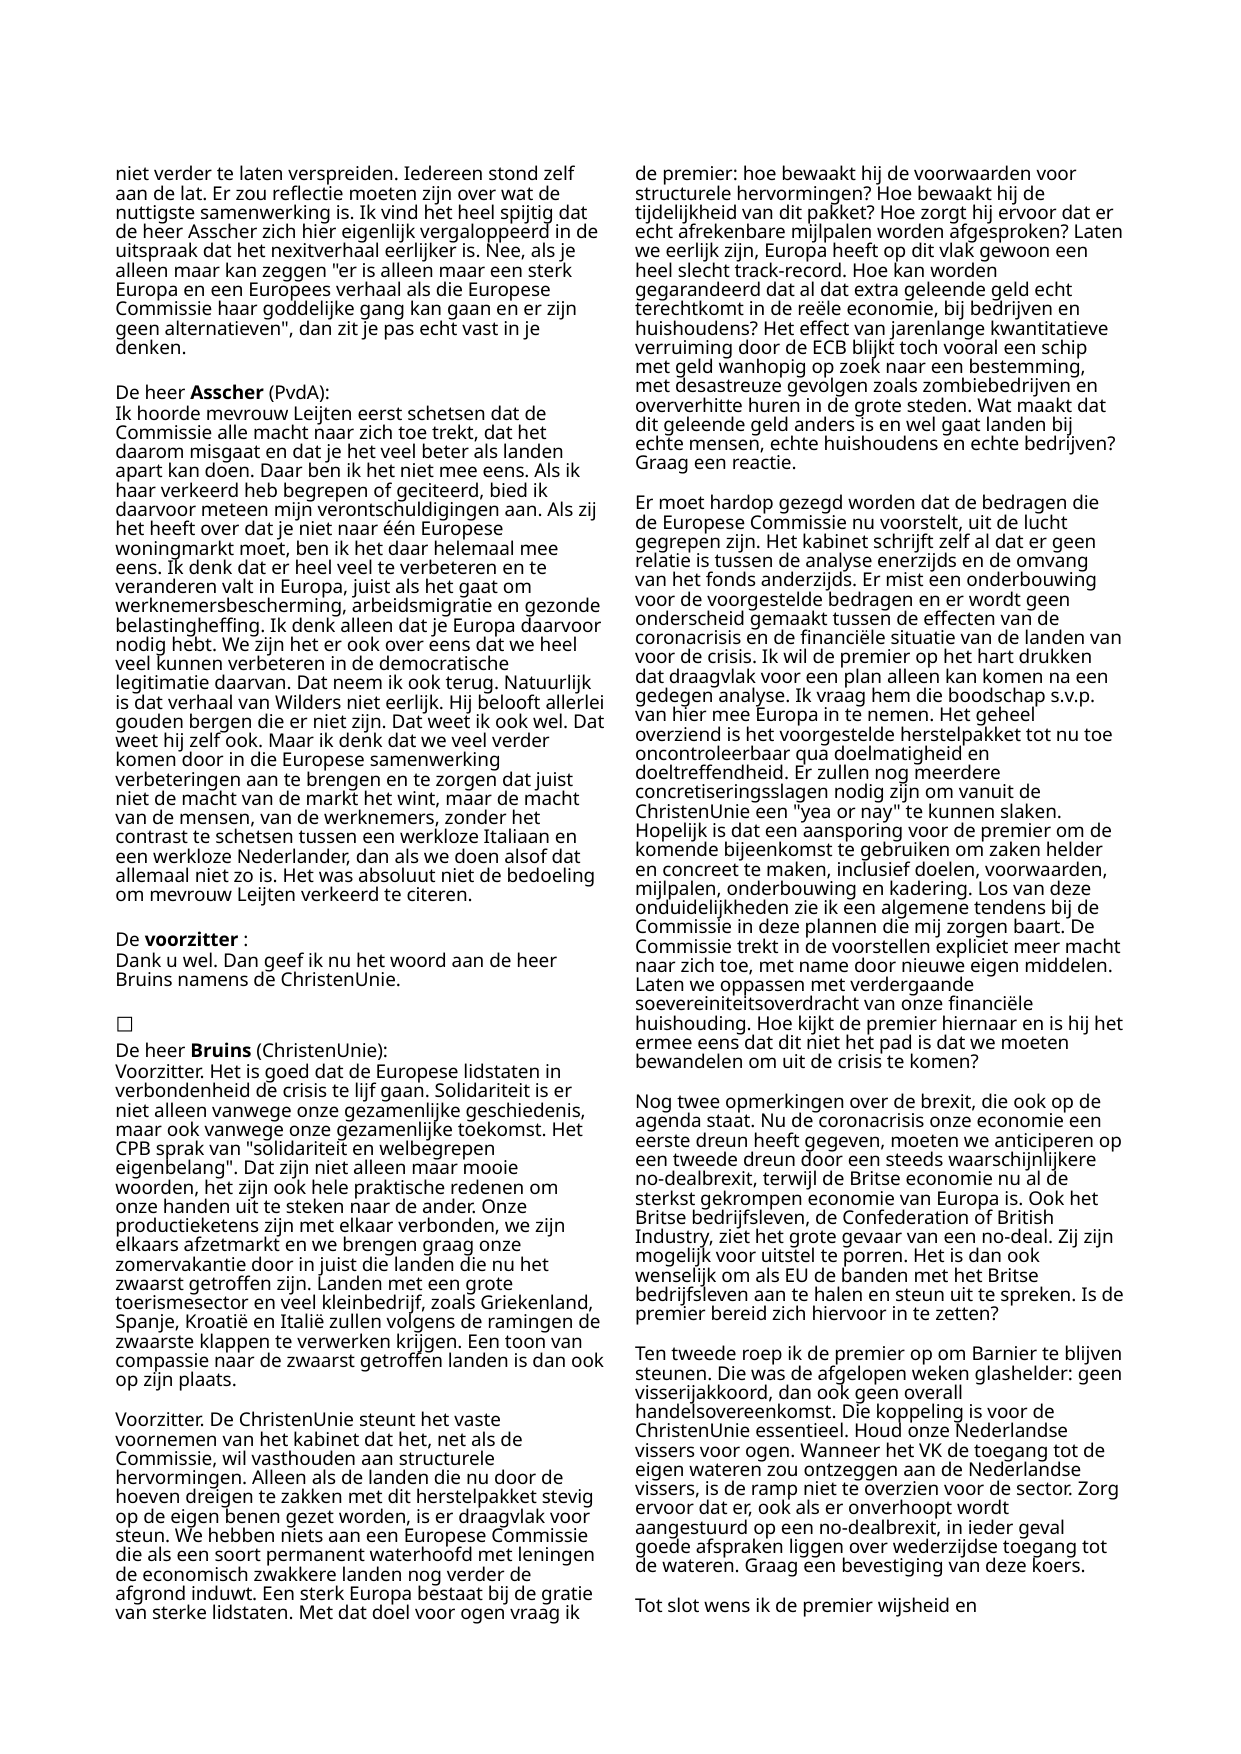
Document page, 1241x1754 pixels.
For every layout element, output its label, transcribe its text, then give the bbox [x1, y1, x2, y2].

text Voorzitter. De ChristenUnie steunt het vaste voornemen van het kabinet dat het, net als de Commissie, wil vasthouden aan structurele hervormingen. Alleen als de landen die nu door de hoeven dreigen te zakken met dit herstelpakket stevig op de eigen benen gezet worden, is er draagvlak voor steun. We hebben niets aan een Europese Commissie die als een soort permanent waterhoofd met leningen de economisch zwakkere landen nog verder de afgrond induwt. Een sterk Europa bestaat bij de gratie van sterke lidstaten. Met dat doel voor ogen vraag ik [115, 1411, 605, 1623]
text Tot slot wens ik de premier wijsheid en [635, 1597, 1125, 1616]
text Ten tweede roep ik de premier op om Barnier te blijven steunen. Die was de afgelopen weken glashelder: geen visserijakkoord, dan ook geen overall handelsovereenkomst. Die koppeling is voor de ChristenUnie essentieel. Houd onze Nederlandse vissers voor ogen. Wanneer het VK de toegang tot de eigen wateren zou ontzeggen aan de Nederlandse vissers, is de ramp niet te overzien voor de sector. Zorg ervoor dat er, ook als er onverhoopt wordt aangestuurd op een no-dealbrexit, in ieder geval goede afspraken liggen over wederzijdse toegang tot de wateren. Graag een bevestiging van deze koers. [635, 1345, 1125, 1576]
text De heer Bruins (ChristenUnie): [115, 1037, 605, 1063]
text Voorzitter. Het is goed dat de Europese lidstaten in verbondenheid de crisis te lijf gaan. Solidariteit is er niet alleen vanwege onze gezamenlijke geschiedenis, maar ook vanwege onze gezamenlijke toekomst. Het CPB sprak van "solidariteit en welbegrepen eigenbelang". Dat zijn niet alleen maar mooie woorden, het zijn ook hele praktische redenen om onze handen uit te steken naar de ander. Onze productieketens zijn met elkaar verbonden, we zijn elkaars afzetmarkt en we brengen graag onze zomervakantie door in juist die landen die nu het zwaarst getroffen zijn. Landen met een grote toerismesector en veel kleinbedrijf, zoals Griekenland, Spanje, Kroatië en Italië zullen volgens de ramingen de zwaarste klappen te verwerken krijgen. Een toon van compassie naar de zwaarst getroffen landen is dan ook op zijn plaats. [115, 1063, 605, 1391]
text Nog twee opmerkingen over de brexit, die ook op de agenda staat. Nu de coronacrisis onze economie een eerste dreun heeft gegeven, moeten we anticiperen op een tweede dreun door een steeds waarschijnlijkere no-dealbrexit, terwijl de Britse economie nu al de sterkst gekrompen economie van Europa is. Ook het Britse bedrijfsleven, de Confederation of British Industry, ziet het grote gevaar van een no-deal. Zij zijn mogelijk voor uitstel te porren. Het is dan ook wenselijk om als EU de banden met het Britse bedrijfsleven aan te halen en steun uit te spreken. Is de premier bereid zich hiervoor in te zetten? [635, 1093, 1125, 1324]
text Ik hoorde mevrouw Leijten eerst schetsen dat de Commissie alle macht naar zich toe trekt, dat het daarom misgaat en dat je het veel beter als landen apart kan doen. Daar ben ik het niet mee eens. Als ik haar verkeerd heb begrepen of geciteerd, bied ik daarvoor meteen mijn verontschuldigingen aan. Als zij het heeft over dat je niet naar één Europese woningmarkt moet, ben ik het daar helemaal mee eens. Ik denk dat er heel veel te verbeteren en te veranderen valt in Europa, juist als het gaat om werknemersbescherming, arbeidsmigratie en gezonde belastingheffing. Ik denk alleen dat je Europa daarvoor nodig hebt. We zijn het er ook over eens dat we heel veel kunnen verbeteren in de democratische legitimatie daarvan. Dat neem ik ook terug. Natuurlijk is dat verhaal van Wilders niet eerlijk. Hij belooft allerlei gouden bergen die er niet zijn. Dat weet ik ook wel. Dat weet hij zelf ook. Maar ik denk dat we veel verder komen door in die Europese samenwerking verbeteringen aan te brengen en te zorgen dat juist niet de macht van de markt het wint, maar de macht van de mensen, van de werknemers, zonder het contrast te schetsen tussen een werkloze Italiaan en een werkloze Nederlander, dan als we doen alsof dat allemaal niet zo is. Het was absoluut niet de bedoeling om mevrouw Leijten verkeerd te citeren. [115, 404, 605, 906]
text Er moet hardop gezegd worden dat de bedragen die de Europese Commissie nu voorstelt, uit de lucht gegrepen zijn. Het kabinet schrijft zelf al dat er geen relatie is tussen de analyse enerzijds en de omvang van het fonds anderzijds. Er mist een onderbouwing voor de voorgestelde bedragen en er wordt geen onderscheid gemaakt tussen de effecten van de coronacrisis en de financiële situatie van de landen van voor de crisis. Ik wil de premier op het hart drukken dat draagvlak voor een plan alleen kan komen na een gedegen analyse. Ik vraag hem die boodschap s.v.p. van hier mee Europa in te nemen. Het geheel overziend is het voorgestelde herstelpakket tot nu toe oncontroleerbaar qua doelmatigheid en doeltreffendheid. Er zullen nog meerdere concretiseringsslagen nodig zijn om vanuit de ChristenUnie een "yea or nay" te kunnen slaken. Hopelijk is dat een aansporing voor de premier om de komende bijeenkomst te gebruiken om zaken helder en concreet te maken, inclusief doelen, voorwaarden, mijlpalen, onderbouwing en kadering. Los van deze onduidelijkheden zie ik een algemene tendens bij de Commissie in deze plannen die mij zorgen baart. De Commissie trekt in de voorstellen expliciet meer macht naar zich toe, met name door nieuwe eigen middelen. Laten we oppassen met verdergaande soevereiniteitsoverdracht van onze financiële huishouding. Hoe kijkt de premier hiernaar en is hij het ermee eens dat dit niet het pad is dat we moeten bewandelen om uit de crisis te komen? [635, 494, 1125, 1072]
text de premier: hoe bewaakt hij de voorwaarden voor structurele hervormingen? Hoe bewaakt hij de tijdelijkheid van dit pakket? Hoe zorgt hij ervoor dat er echt afrekenbare mijlpalen worden afgesproken? Laten we eerlijk zijn, Europa heeft op dit vlak gewoon een heel slecht track-record. Hoe kan worden gegarandeerd dat al dat extra geleende geld echt terechtkomt in de reële economie, bij bedrijven en huishoudens? Het effect van jarenlange kwantitatieve verruiming door de ECB blijkt toch vooral een schip met geld wanhopig op zoek naar een bestemming, met desastreuze gevolgen zoals zombiebedrijven en oververhitte huren in de grote steden. Wat maakt dat dit geleende geld anders is en wel gaat landen bij echte mensen, echte huishoudens en echte bedrijven? Graag een reactie. [635, 165, 1125, 474]
text Dank u wel. Dan geef ik nu het woord aan de heer Bruins namens de ChristenUnie. [115, 952, 605, 991]
text niet verder te laten verspreiden. Iedereen stond zelf aan de lat. Er zou reflectie moeten zijn over wat de nuttigste samenwerking is. Ik vind het heel spijtig dat de heer Asscher zich hier eigenlijk vergaloppeerd in de uitspraak dat het nexitverhaal eerlijker is. Nee, als je alleen maar kan zeggen "er is alleen maar een sterk Europa en een Europees verhaal als die Europese Commissie haar goddelijke gang kan gaan en er zijn geen alternatieven", dan zit je pas echt vast in je denken. [115, 165, 605, 358]
text ⬜ [115, 1012, 605, 1037]
text De heer Asscher (PvdA): [115, 379, 605, 404]
text De voorzitter : [115, 926, 605, 952]
